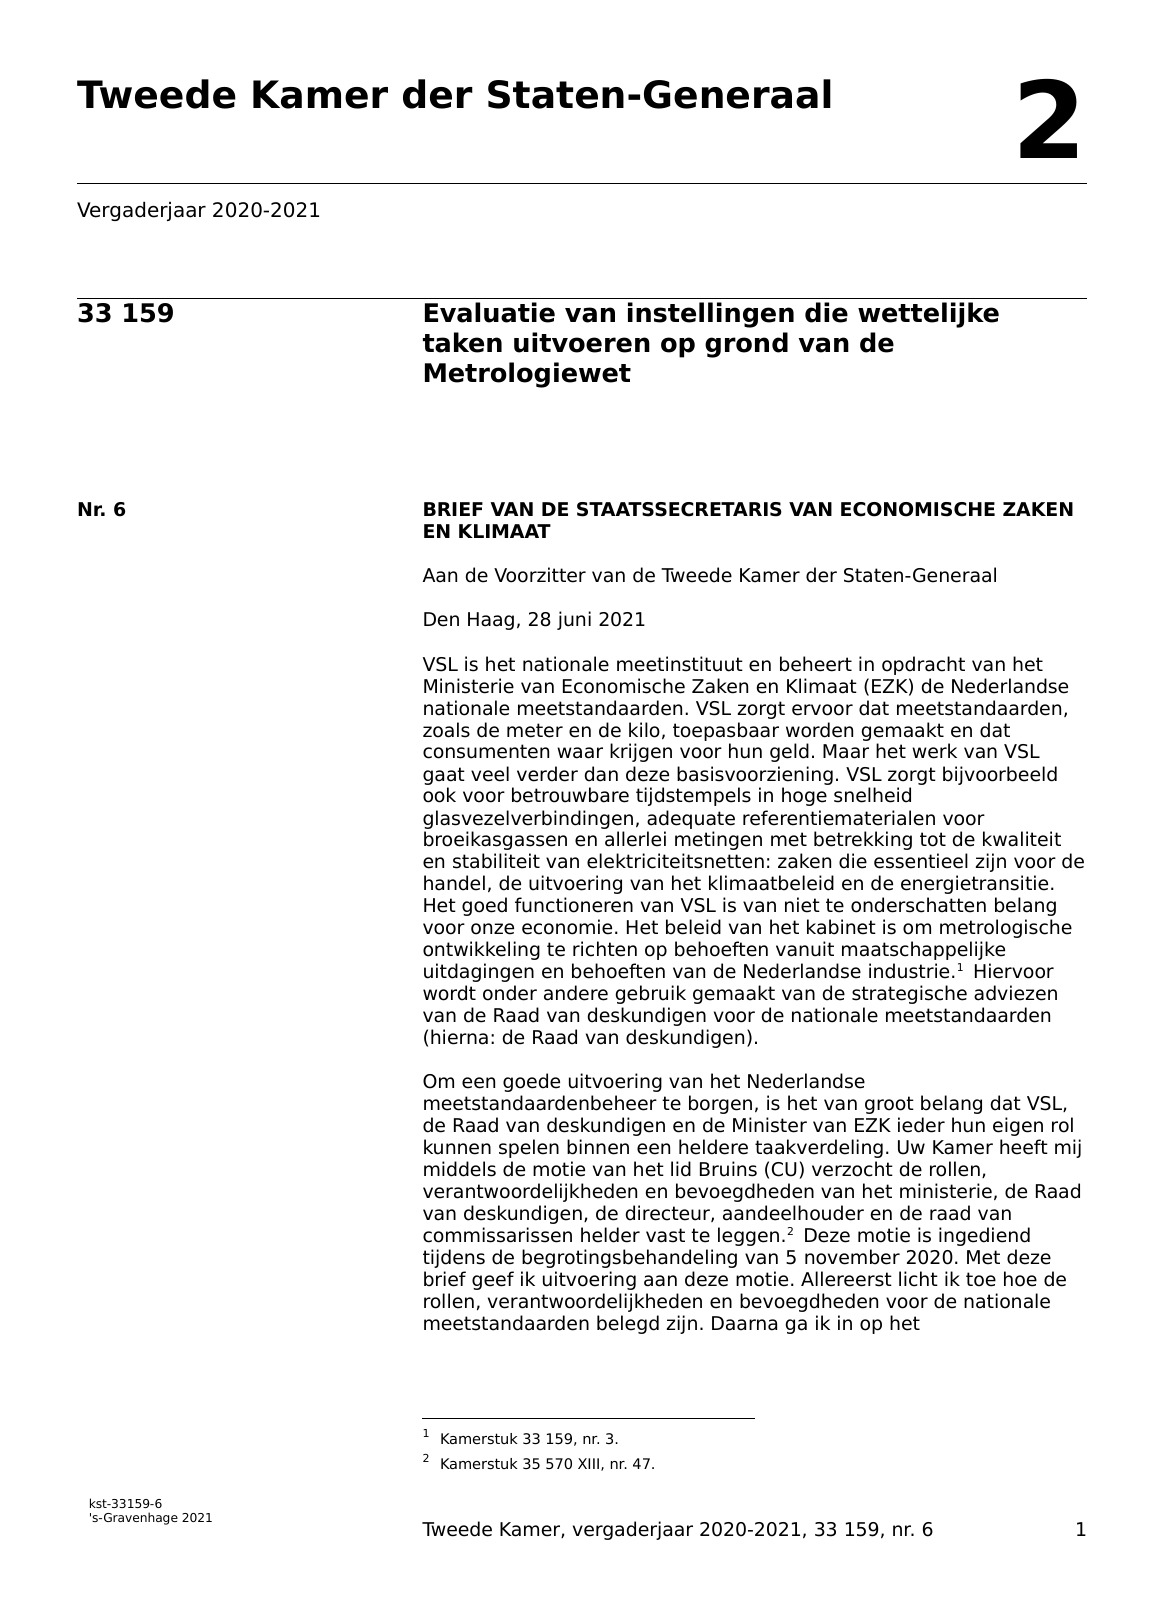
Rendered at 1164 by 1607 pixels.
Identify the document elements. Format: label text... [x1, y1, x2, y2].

text VSL is het nationale meetinstituut en beheert in opdracht van het Ministerie van Economische Zaken en Klimaat (EZK) de Nederlandse nationale meetstandaarden. VSL zorgt ervoor dat meetstandaarden, zoals de meter en de kilo, toepasbaar worden gemaakt en dat consumenten waar krijgen voor hun geld. Maar het werk van VSL gaat veel verder dan deze basisvoorziening. VSL zorgt bijvoorbeeld ook voor betrouwbare tijdstempels in hoge snelheid glasvezelverbindingen, adequate referentiematerialen voor broeikasgassen en allerlei metingen met betrekking tot de kwaliteit en stabiliteit van elektriciteitsnetten: zaken die essentieel zijn voor de handel, de uitvoering van het klimaatbeleid en de energietransitie. Het goed functioneren van VSL is van niet te onderschatten belang voor onze economie. Het beleid van het kabinet is om metrologische ontwikkeling te richten op behoeften vanuit maatschappelijke uitdagingen en behoeften van de Nederlandse industrie. Hiervoor wordt onder andere gebruik gemaakt van de strategische adviezen van de Raad van deskundigen voor de nationale meetstandaarden (hierna: de Raad van deskundigen). [422, 653, 1087, 1049]
text Den Haag, 28 juni 2021 [422, 609, 1087, 631]
subtitle 33 159 Evaluatie van instellingen die wettelijke taken uitvoeren op grond van de Metrologiewet [77, 299, 1087, 388]
text Kamerstuk 33 159, nr. 3. [422, 1427, 1087, 1449]
subtitle Nr. 6 BRIEF VAN DE STAATSSECRETARIS VAN ECONOMISCHE ZAKEN EN KLIMAAT [77, 499, 1087, 543]
text kst-33159-6 [88, 1497, 323, 1511]
text Kamerstuk 35 570 XIII, nr. 47. [422, 1452, 1087, 1474]
text 's-Gravenhage 2021 [88, 1511, 323, 1525]
table_cell Vergaderjaar 2020-2021 [77, 184, 1087, 298]
text Om een goede uitvoering van het Nederlandse meetstandaardenbeheer te borgen, is het van groot belang dat VSL, de Raad van deskundigen en de Minister van EZK ieder hun eigen rol kunnen spelen binnen een heldere taakverdeling. Uw Kamer heeft mij middels de motie van het lid Bruins (CU) verzocht de rollen, verantwoordelijkheden en bevoegdheden van het ministerie, de Raad van deskundigen, de directeur, aandeelhouder en de raad van commissarissen helder vast te leggen. Deze motie is ingediend tijdens de begrotingsbehandeling van 5 november 2020. Met deze brief geef ik uitvoering aan deze motie. Allereerst licht ik toe hoe de rollen, verantwoordelijkheden en bevoegdheden voor de nationale meetstandaarden belegd zijn. Daarna ga ik in op het [422, 1071, 1087, 1335]
table_header Tweede Kamer der Staten-Generaal [77, 59, 886, 183]
table_header 2 [886, 59, 1087, 183]
text Aan de Voorzitter van de Tweede Kamer der Staten-Generaal [422, 565, 1087, 587]
